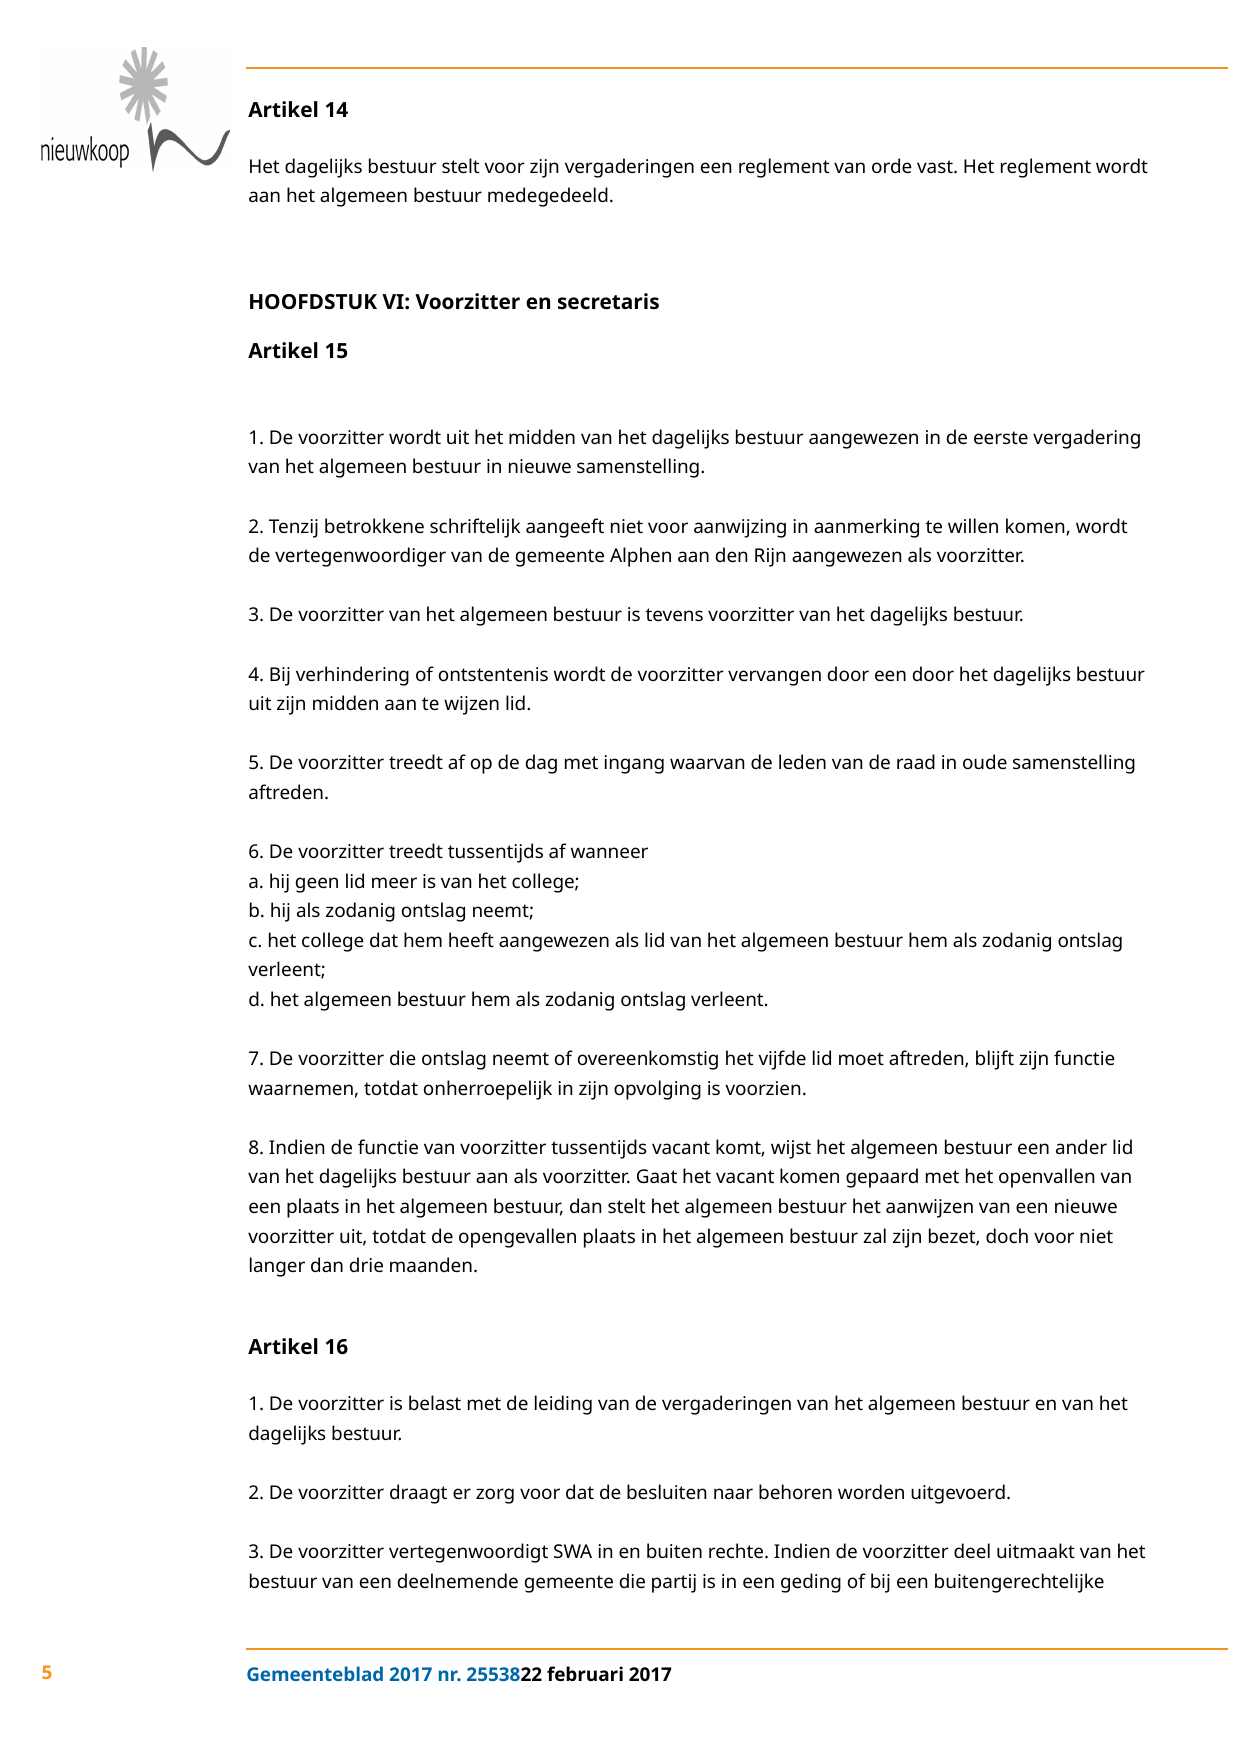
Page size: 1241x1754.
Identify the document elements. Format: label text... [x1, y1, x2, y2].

text Artikel 16 [248, 1332, 1152, 1361]
text 8. Indien de functie van voorzitter tussentijds vacant komt, wijst het algemeen bestuur een ander lid van het dagelijks bestuur aan als voorzitter. Gaat het vacant komen gepaard met het openvallen van een plaats in het algemeen bestuur, dan stelt het algemeen bestuur het aanwijzen van een nieuwe voorzitter uit, totdat de opengevallen plaats in het algemeen bestuur zal zijn bezet, doch voor niet langer dan drie maanden. [248, 1134, 1152, 1278]
text Artikel 15 [248, 336, 1152, 365]
text d. het algemeen bestuur hem als zodanig ontslag verleent. [248, 986, 1152, 1012]
text 7. De voorzitter die ontslag neemt of overeenkomstig het vijfde lid moet aftreden, blijft zijn functie waarnemen, totdat onherroepelijk in zijn opvolging is voorzien. [248, 1045, 1152, 1101]
text 1. De voorzitter is belast met de leiding van de vergaderingen van het algemeen bestuur en van het dagelijks bestuur. [248, 1390, 1152, 1446]
text 4. Bij verhindering of ontstentenis wordt de voorzitter vervangen door een door het dagelijks bestuur uit zijn midden aan te wijzen lid. [248, 661, 1152, 716]
text 6. De voorzitter treedt tussentijds af wanneer [248, 838, 1152, 864]
text b. hij als zodanig ontslag neemt; [248, 897, 1152, 923]
text 1. De voorzitter wordt uit het midden van het dagelijks bestuur aangewezen in de eerste vergadering van het algemeen bestuur in nieuwe samenstelling. [248, 424, 1152, 479]
text HOOFDSTUK VI: Voorzitter en secretaris [248, 287, 1152, 316]
text c. het college dat hem heeft aangewezen als lid van het algemeen bestuur hem als zodanig ontslag verleent; [248, 927, 1152, 982]
text 3. De voorzitter vertegenwoordigt SWA in en buiten rechte. Indien de voorzitter deel uitmaakt van het bestuur van een deelnemende gemeente die partij is in een geding of bij een buitengerechtelijke [248, 1538, 1152, 1594]
text 3. De voorzitter van het algemeen bestuur is tevens voorzitter van het dagelijks bestuur. [248, 602, 1152, 627]
text Het dagelijks bestuur stelt voor zijn vergaderingen een reglement van orde vast. Het reglement wordt aan het algemeen bestuur medegedeeld. [248, 153, 1152, 208]
text 2. De voorzitter draagt er zorg voor dat de besluiten naar behoren worden uitgevoerd. [248, 1479, 1152, 1505]
text Artikel 14 [248, 95, 1152, 123]
text a. hij geen lid meer is van het college; [248, 868, 1152, 893]
picture [41, 47, 231, 172]
text 5. De voorzitter treedt af op de dag met ingang waarvan de leden van de raad in oude samenstelling aftreden. [248, 749, 1152, 805]
text 2. Tenzij betrokkene schriftelijk aangeeft niet voor aanwijzing in aanmerking te willen komen, wordt de vertegenwoordiger van de gemeente Alphen aan den Rijn aangewezen als voorzitter. [248, 513, 1152, 568]
